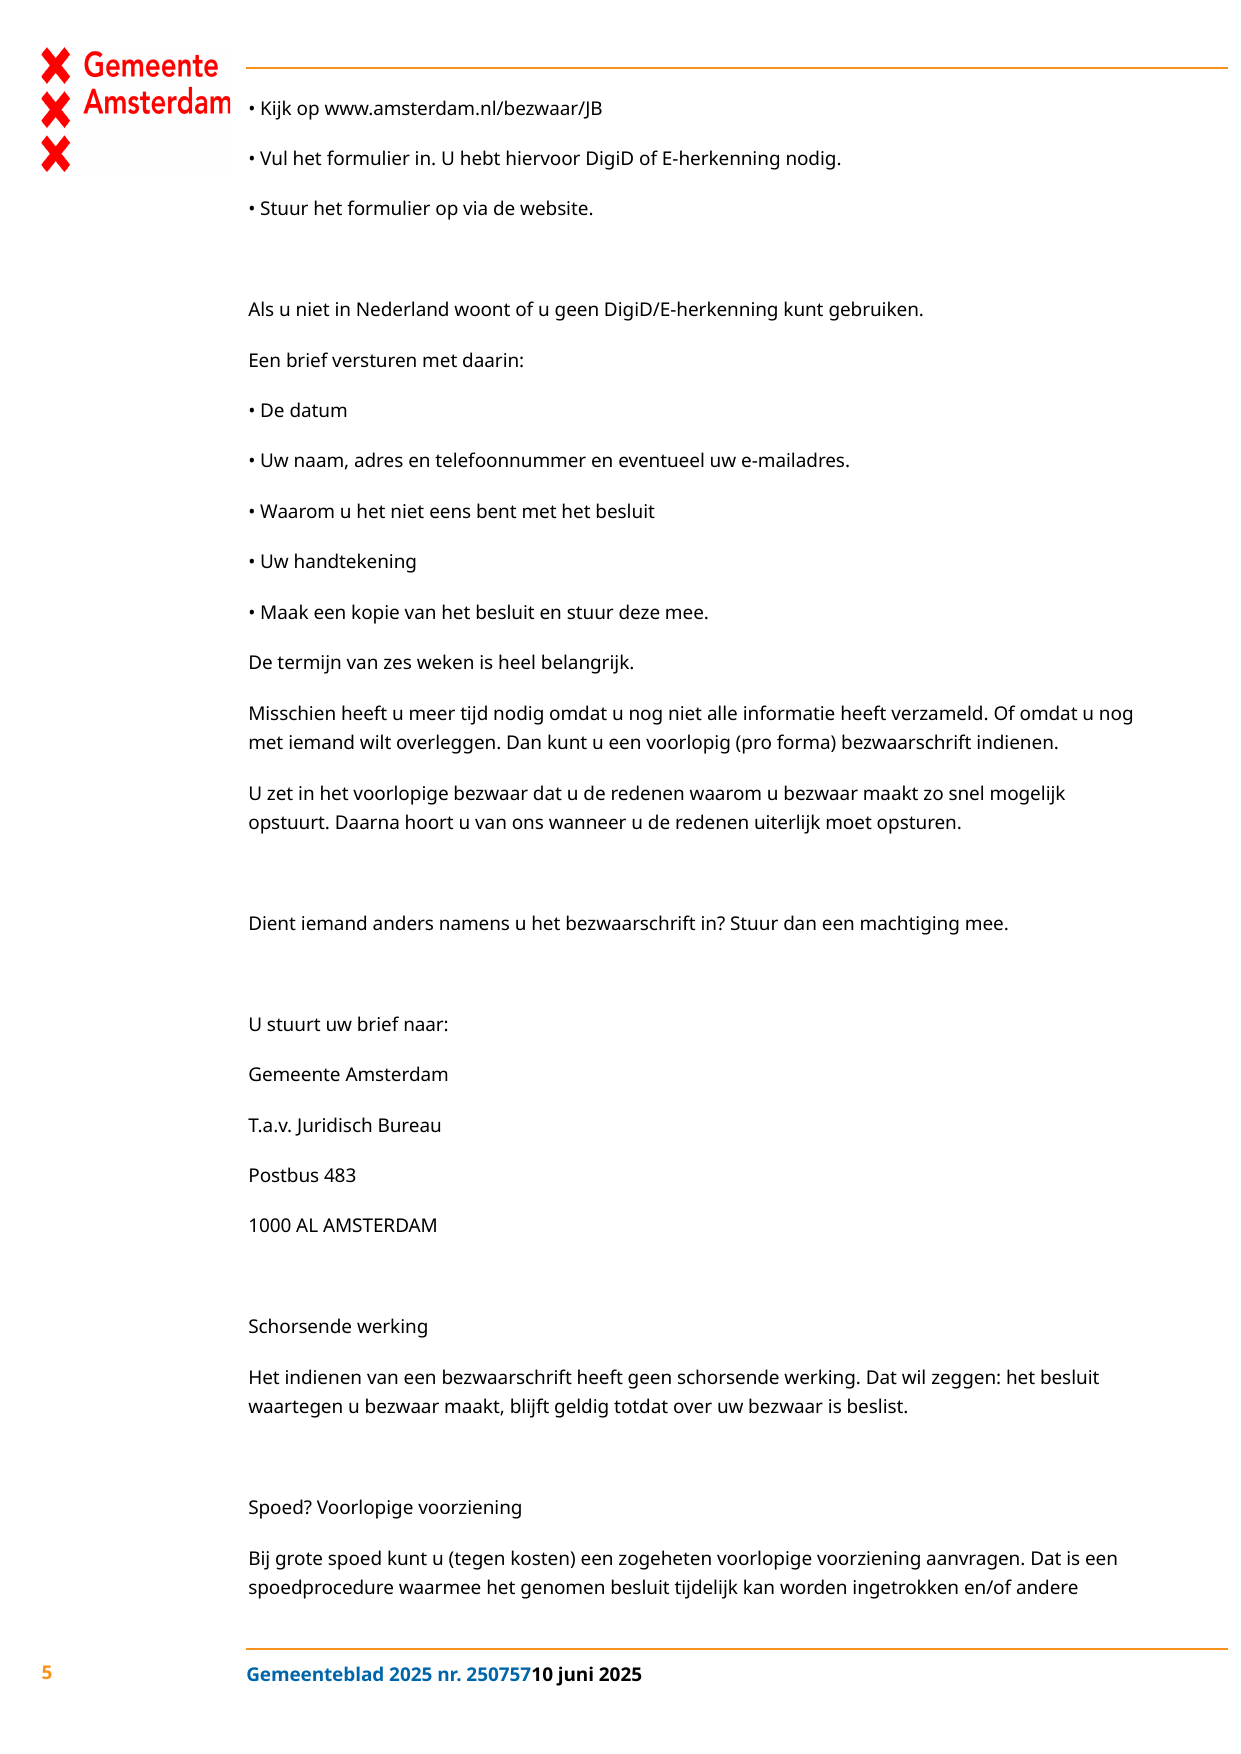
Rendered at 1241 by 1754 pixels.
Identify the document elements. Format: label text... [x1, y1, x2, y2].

text Bij grote spoed kunt u (tegen kosten) een zogeheten voorlopige voorziening aanvragen. Dat is een spoedprocedure waarmee het genomen besluit tijdelijk kan worden ingetrokken en/of andere [248, 1545, 1152, 1600]
text Dient iemand anders namens u het bezwaarschrift in? Stuur dan een machtiging mee. [248, 910, 1152, 936]
text Schorsende werking [248, 1313, 1152, 1339]
text • Waarom u het niet eens bent met het besluit [248, 498, 1152, 524]
text Het indienen van een bezwaarschrift heeft geen schorsende werking. Dat wil zeggen: het besluit waartegen u bezwaar maakt, blijft geldig totdat over uw bezwaar is beslist. [248, 1364, 1152, 1419]
text • Uw handtekening [248, 548, 1152, 574]
picture [41, 47, 231, 172]
text • Kijk op www.amsterdam.nl/bezwaar/JB [248, 95, 1152, 121]
text • De datum [248, 397, 1152, 423]
text • Vul het formulier in. U hebt hiervoor DigiD of E-herkenning nodig. [248, 145, 1152, 171]
text Gemeente Amsterdam [248, 1061, 1152, 1087]
text Spoed? Voorlopige voorziening [248, 1494, 1152, 1520]
text Een brief versturen met daarin: [248, 347, 1152, 373]
text Misschien heeft u meer tijd nodig omdat u nog niet alle informatie heeft verzameld. Of omdat u nog met iemand wilt overleggen. Dan kunt u een voorlopig (pro forma) bezwaarschrift indienen. [248, 700, 1152, 755]
text • Maak een kopie van het besluit en stuur deze mee. [248, 599, 1152, 625]
text Postbus 483 [248, 1162, 1152, 1188]
text T.a.v. Juridisch Bureau [248, 1112, 1152, 1138]
text De termijn van zes weken is heel belangrijk. [248, 649, 1152, 675]
text Als u niet in Nederland woont of u geen DigiD/E-herkenning kunt gebruiken. [248, 296, 1152, 322]
text • Uw naam, adres en telefoonnummer en eventueel uw e-mailadres. [248, 448, 1152, 473]
text 1000 AL AMSTERDAM [248, 1213, 1152, 1238]
text U zet in het voorlopige bezwaar dat u de redenen waarom u bezwaar maakt zo snel mogelijk opstuurt. Daarna hoort u van ons wanneer u de redenen uiterlijk moet opsturen. [248, 780, 1152, 835]
text U stuurt uw brief naar: [248, 1011, 1152, 1037]
text • Stuur het formulier op via de website. [248, 196, 1152, 221]
